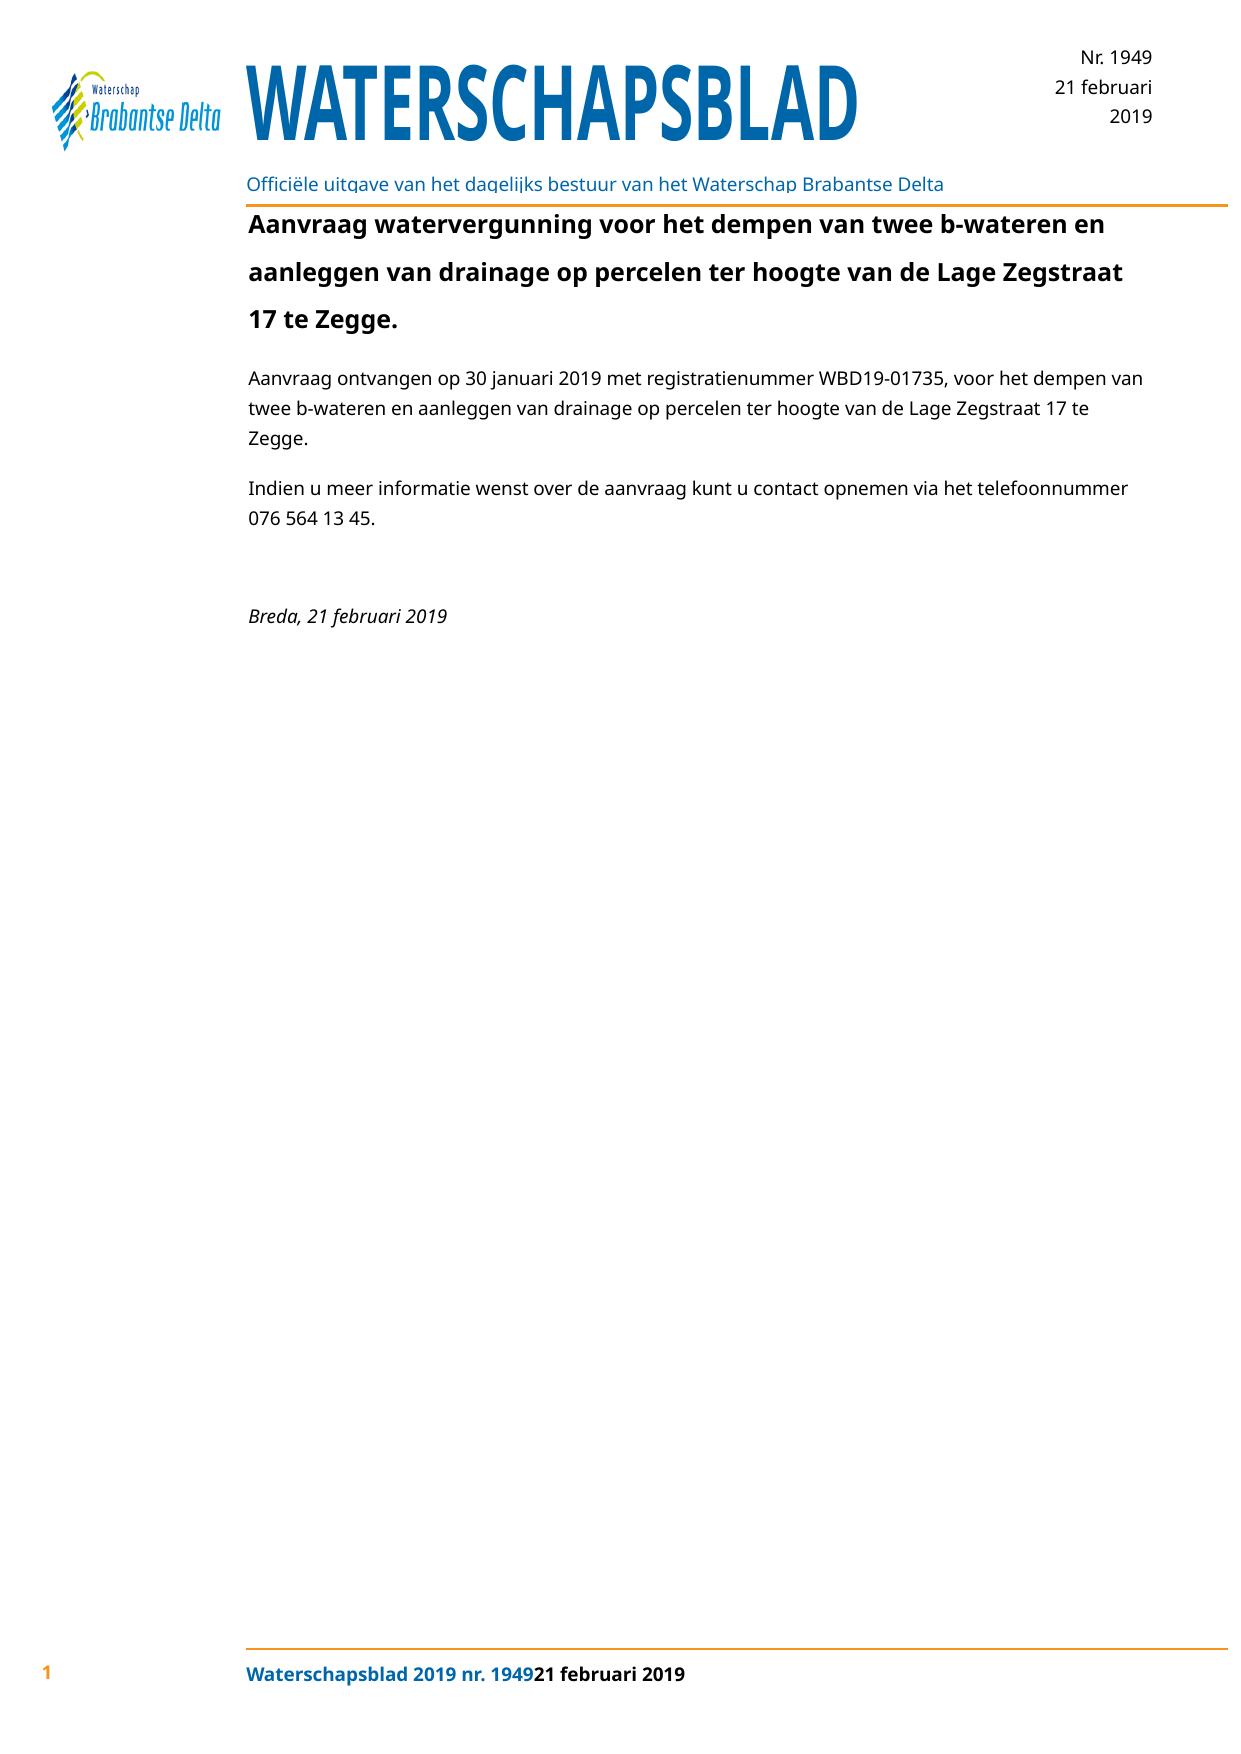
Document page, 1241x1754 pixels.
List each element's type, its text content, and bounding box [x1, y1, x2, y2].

text Breda, 21 februari 2019 [248, 603, 1152, 629]
picture [41, 47, 231, 172]
text Aanvraag ontvangen op 30 januari 2019 met registratienummer WBD19-01735, voor het dempen van twee b-wateren en aanleggen van drainage op percelen ter hoogte van de Lage Zegstraat 17 te Zegge. [248, 366, 1152, 450]
text Aanvraag watervergunning voor het dempen van twee b-wateren en aanleggen van drainage op percelen ter hoogte van de Lage Zegstraat 17 te Zegge. [248, 207, 1152, 336]
text Indien u meer informatie wenst over de aanvraag kunt u contact opnemen via het telefoonnummer 076 564 13 45. [248, 475, 1152, 530]
